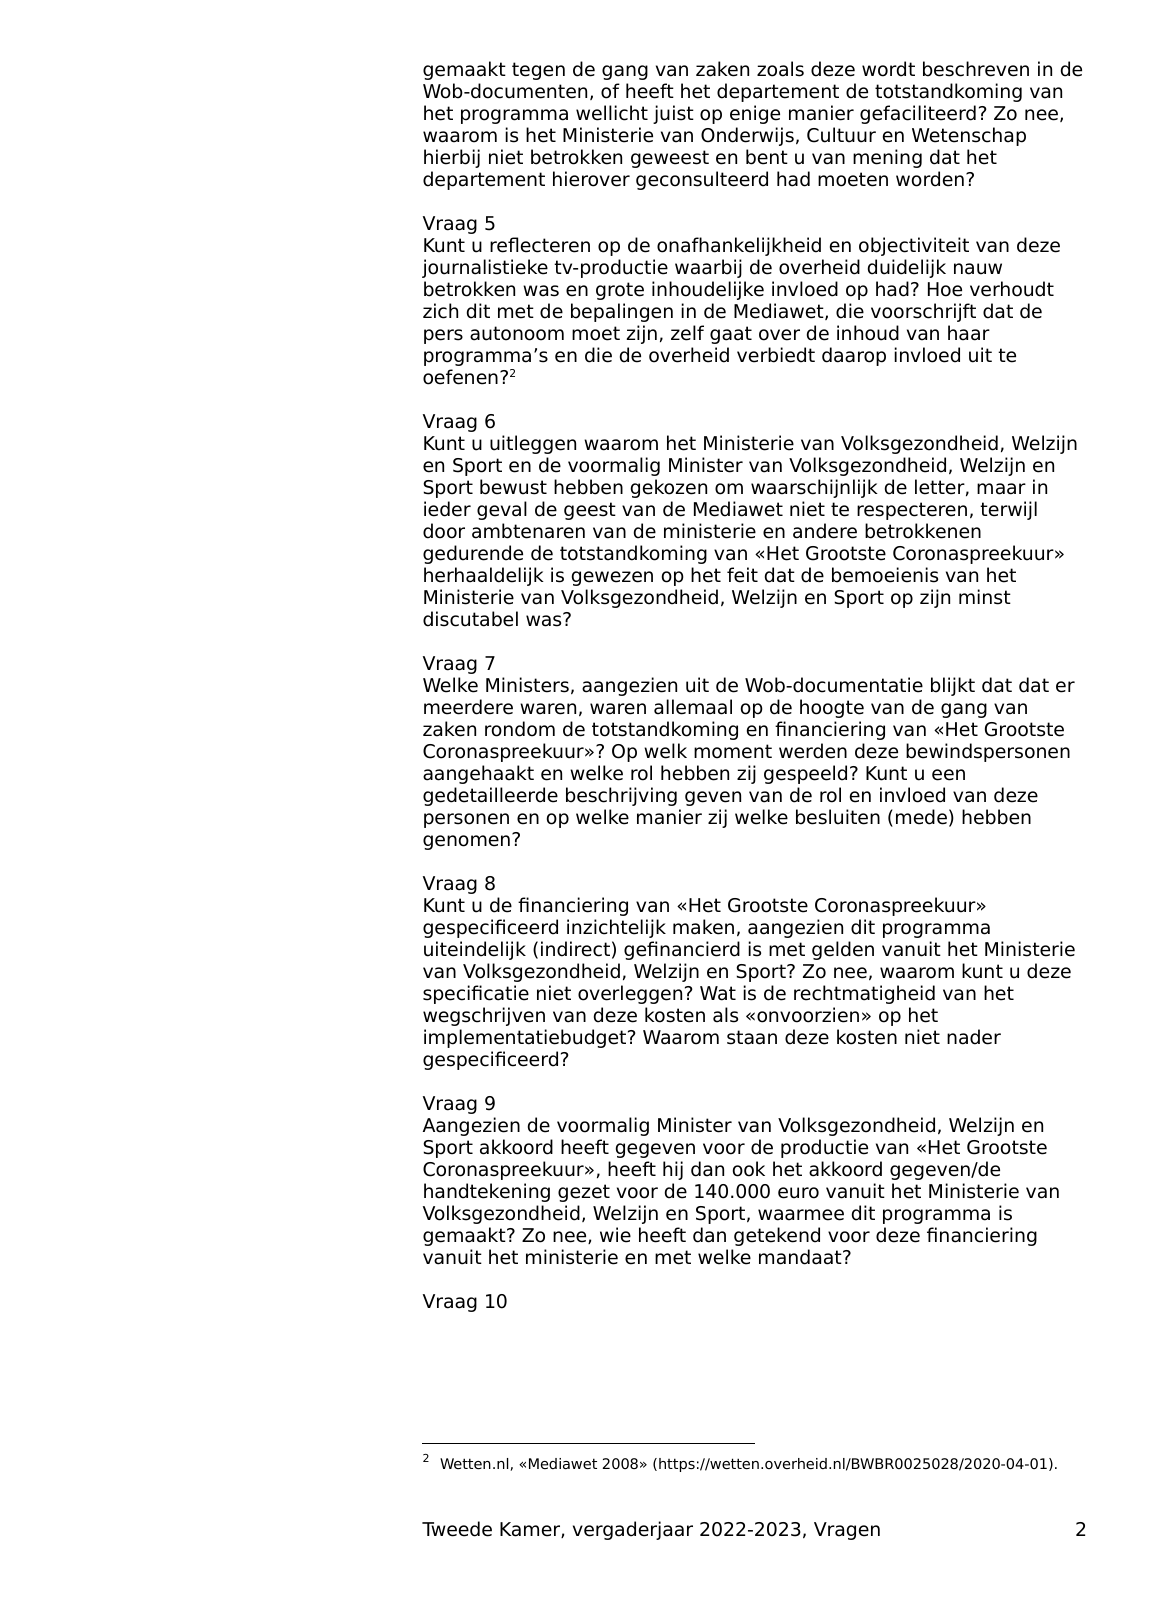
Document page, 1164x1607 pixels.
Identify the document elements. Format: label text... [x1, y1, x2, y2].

text Vraag 7 [422, 653, 1087, 675]
text Vraag 10 [422, 1291, 1087, 1313]
text Welke Ministers, aangezien uit de Wob-documentatie blijkt dat dat er meerdere waren, waren allemaal op de hoogte van de gang van zaken rondom de totstandkoming en financiering van «Het Grootste Coronaspreekuur»? Op welk moment werden deze bewindspersonen aangehaakt en welke rol hebben zij gespeeld? Kunt u een gedetailleerde beschrijving geven van de rol en invloed van deze personen en op welke manier zij welke besluiten (mede) hebben genomen? [422, 675, 1087, 851]
text Vraag 5 [422, 213, 1087, 235]
text Vraag 8 [422, 873, 1087, 895]
text Vraag 6 [422, 411, 1087, 433]
text Wetten.nl, «Mediawet 2008» (https://wetten.overheid.nl/BWBR0025028/2020-04-01). [422, 1452, 1087, 1474]
text Kunt u de financiering van «Het Grootste Coronaspreekuur» gespecificeerd inzichtelijk maken, aangezien dit programma uiteindelijk (indirect) gefinancierd is met gelden vanuit het Ministerie van Volksgezondheid, Welzijn en Sport? Zo nee, waarom kunt u deze specificatie niet overleggen? Wat is de rechtmatigheid van het wegschrijven van deze kosten als «onvoorzien» op het implementatiebudget? Waarom staan deze kosten niet nader gespecificeerd? [422, 895, 1087, 1071]
text Kunt u reflecteren op de onafhankelijkheid en objectiviteit van deze journalistieke tv-productie waarbij de overheid duidelijk nauw betrokken was en grote inhoudelijke invloed op had? Hoe verhoudt zich dit met de bepalingen in de Mediawet, die voorschrijft dat de pers autonoom moet zijn, zelf gaat over de inhoud van haar programma’s en die de overheid verbiedt daarop invloed uit te oefenen? [422, 235, 1087, 389]
text Kunt u uitleggen waarom het Ministerie van Volksgezondheid, Welzijn en Sport en de voormalig Minister van Volksgezondheid, Welzijn en Sport bewust hebben gekozen om waarschijnlijk de letter, maar in ieder geval de geest van de Mediawet niet te respecteren, terwijl door ambtenaren van de ministerie en andere betrokkenen gedurende de totstandkoming van «Het Grootste Coronaspreekuur» herhaaldelijk is gewezen op het feit dat de bemoeienis van het Ministerie van Volksgezondheid, Welzijn en Sport op zijn minst discutabel was? [422, 433, 1087, 631]
text Vraag 9 [422, 1093, 1087, 1115]
text Aangezien de voormalig Minister van Volksgezondheid, Welzijn en Sport akkoord heeft gegeven voor de productie van «Het Grootste Coronaspreekuur», heeft hij dan ook het akkoord gegeven/de handtekening gezet voor de 140.000 euro vanuit het Ministerie van Volksgezondheid, Welzijn en Sport, waarmee dit programma is gemaakt? Zo nee, wie heeft dan getekend voor deze financiering vanuit het ministerie en met welke mandaat? [422, 1115, 1087, 1269]
text gemaakt tegen de gang van zaken zoals deze wordt beschreven in de Wob-documenten, of heeft het departement de totstandkoming van het programma wellicht juist op enige manier gefaciliteerd? Zo nee, waarom is het Ministerie van Onderwijs, Cultuur en Wetenschap hierbij niet betrokken geweest en bent u van mening dat het departement hierover geconsulteerd had moeten worden? [422, 59, 1087, 191]
